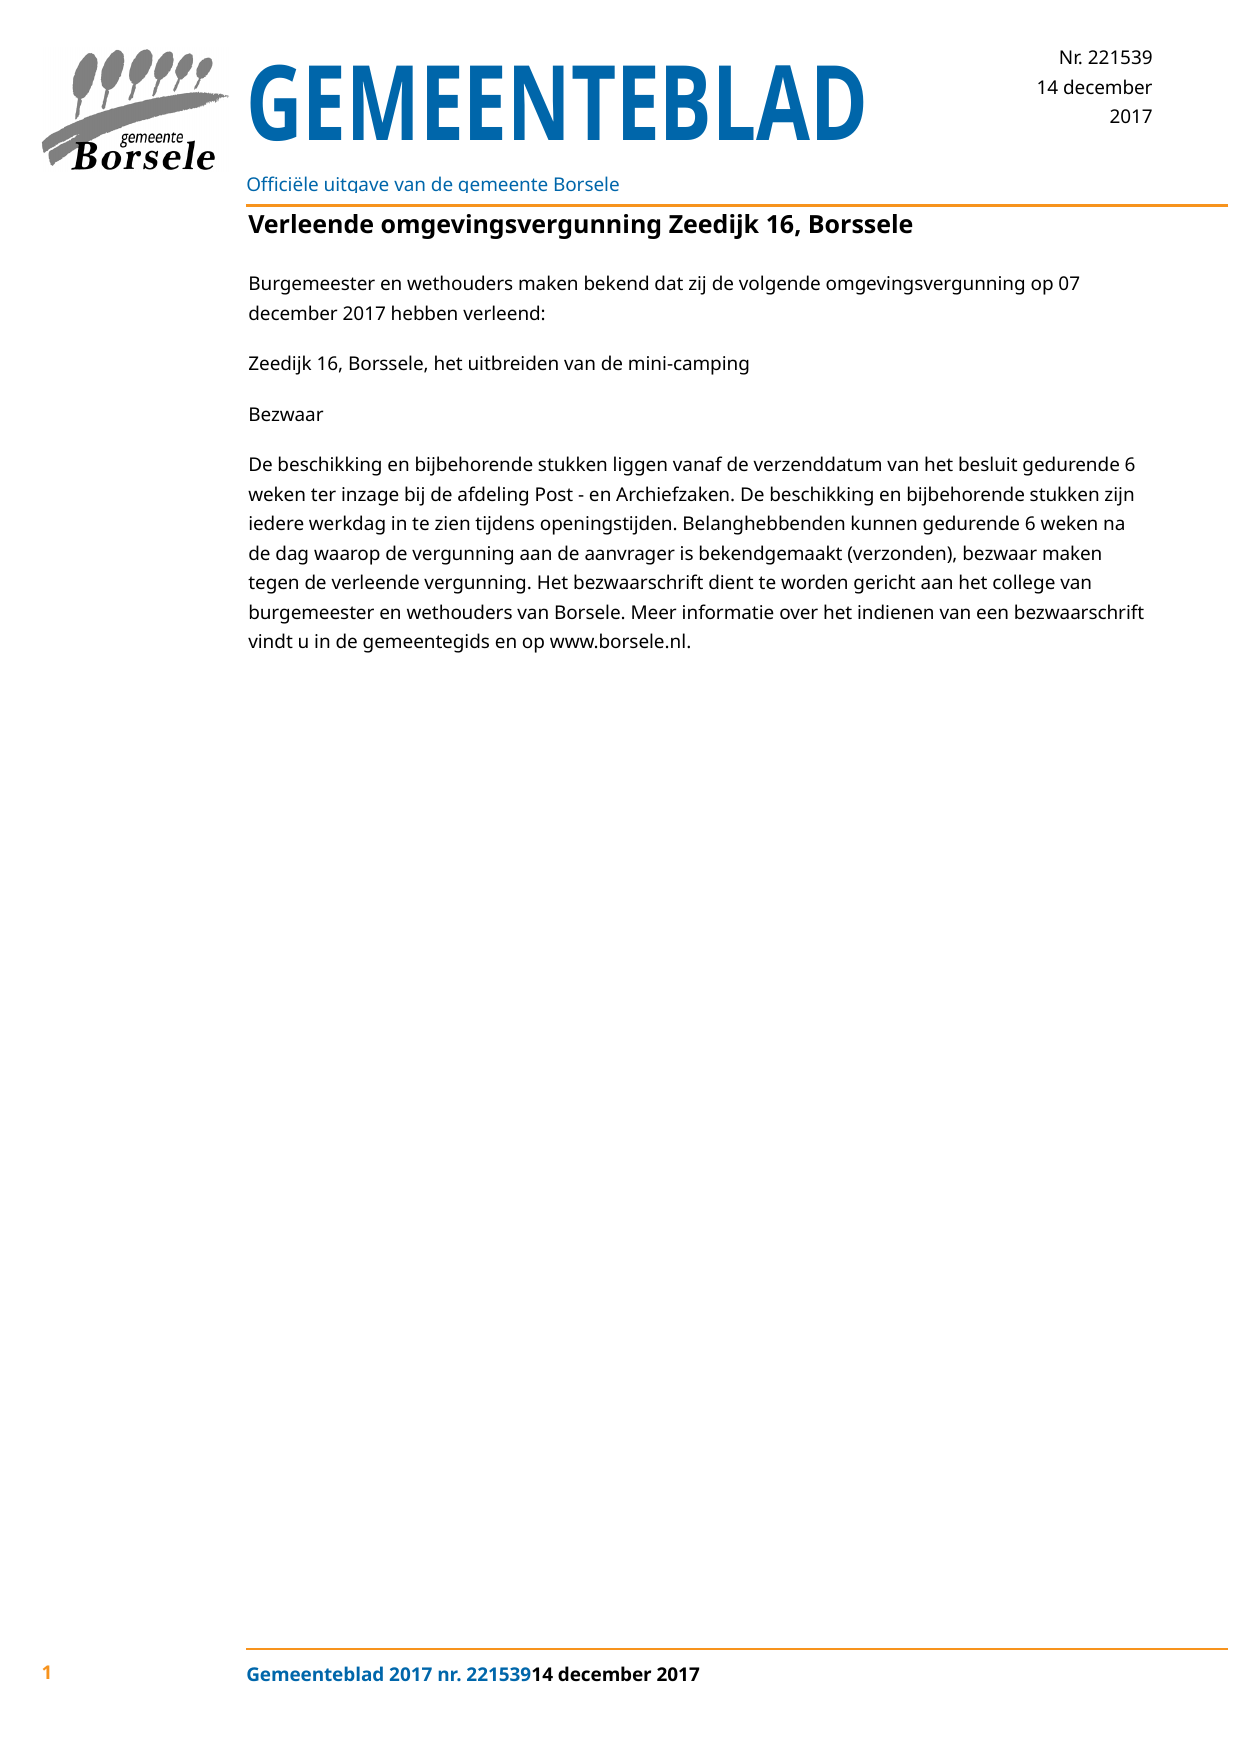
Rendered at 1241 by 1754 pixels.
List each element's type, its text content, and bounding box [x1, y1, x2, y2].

picture [41, 47, 231, 172]
text Zeedijk 16, Borssele, het uitbreiden van de mini-camping [248, 350, 1152, 376]
text Verleende omgevingsvergunning Zeedijk 16, Borssele [248, 207, 1152, 241]
text De beschikking en bijbehorende stukken liggen vanaf de verzenddatum van het besluit gedurende 6 weken ter inzage bij de afdeling Post - en Archiefzaken. De beschikking en bijbehorende stukken zijn iedere werkdag in te zien tijdens openingstijden. Belanghebbenden kunnen gedurende 6 weken na de dag waarop de vergunning aan de aanvrager is bekendgemaakt (verzonden), bezwaar maken tegen de verleende vergunning. Het bezwaarschrift dient te worden gericht aan het college van burgemeester en wethouders van Borsele. Meer informatie over het indienen van een bezwaarschrift vindt u in de gemeentegids en op www.borsele.nl. [248, 451, 1152, 654]
text Bezwaar [248, 401, 1152, 426]
text Burgemeester en wethouders maken bekend dat zij de volgende omgevingsvergunning op 07 december 2017 hebben verleend: [248, 270, 1152, 326]
